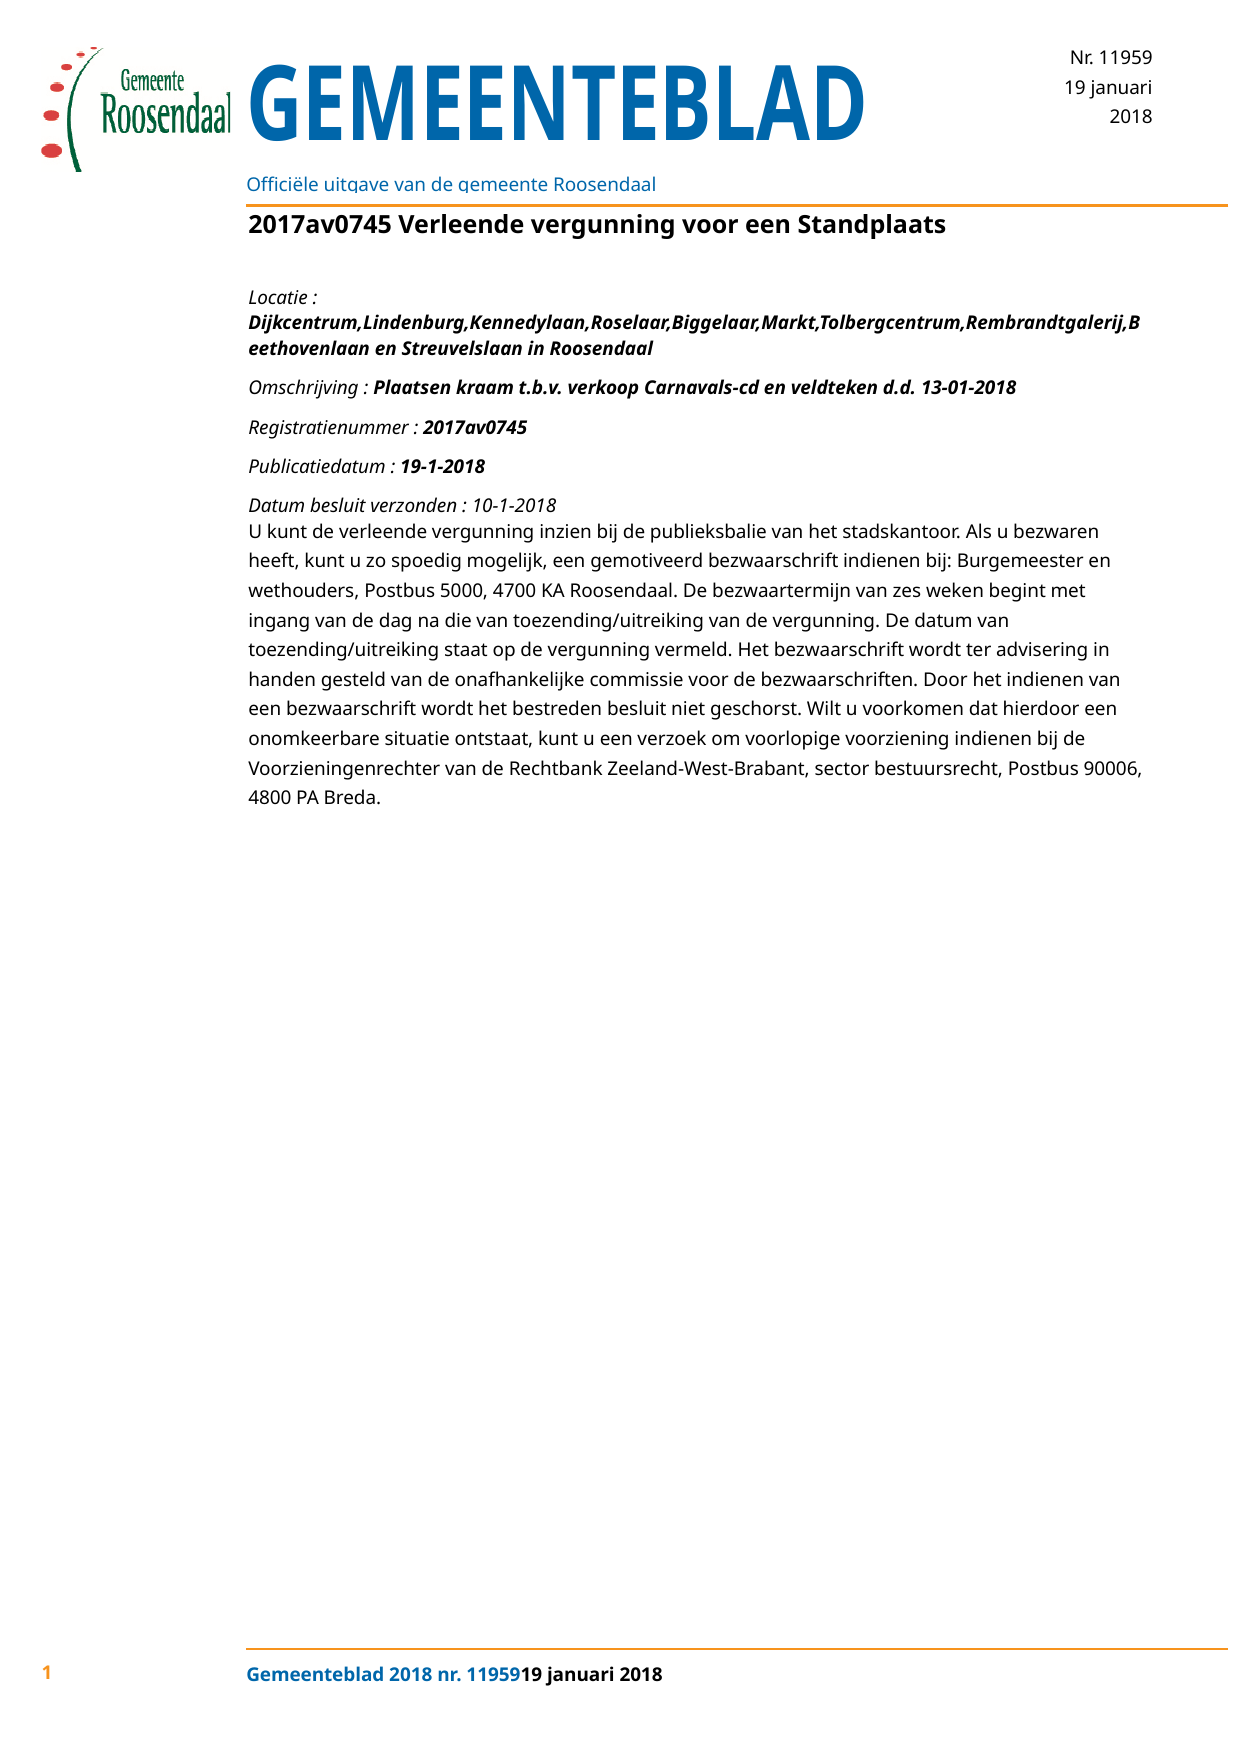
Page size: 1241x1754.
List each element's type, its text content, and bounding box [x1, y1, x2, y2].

picture [41, 47, 231, 172]
text U kunt de verleende vergunning inzien bij de publieksbalie van het stadskantoor. Als u bezwaren heeft, kunt u zo spoedig mogelijk, een gemotiveerd bezwaarschrift indienen bij: Burgemeester en wethouders, Postbus 5000, 4700 KA Roosendaal. De bezwaartermijn van zes weken begint met ingang van de dag na die van toezending/uitreiking van de vergunning. De datum van toezending/uitreiking staat op de vergunning vermeld. Het bezwaarschrift wordt ter advisering in handen gesteld van de onafhankelijke commissie voor de bezwaarschriften. Door het indienen van een bezwaarschrift wordt het bestreden besluit niet geschorst. Wilt u voorkomen dat hierdoor een onomkeerbare situatie ontstaat, kunt u een verzoek om voorlopige voorziening indienen bij de Voorzieningenrechter van de Rechtbank Zeeland-West-Brabant, sector bestuursrecht, Postbus 90006, 4800 PA Breda. [248, 518, 1152, 810]
text Omschrijving : Plaatsen kraam t.b.v. verkoop Carnavals-cd en veldteken d.d. 13-01-2018 [248, 374, 1152, 400]
text Publicatiedatum : 19-1-2018 [248, 453, 1152, 479]
text Locatie : Dijkcentrum,Lindenburg,Kennedylaan,Roselaar,Biggelaar,Markt,Tolbergcentrum,Rembrandtgalerij,Beethovenlaan en Streuvelslaan in Roosendaal [248, 284, 1152, 361]
text Datum besluit verzonden : 10-1-2018 [248, 492, 1152, 518]
text 2017av0745 Verleende vergunning voor een Standplaats [248, 207, 1152, 241]
text Registratienummer : 2017av0745 [248, 414, 1152, 439]
